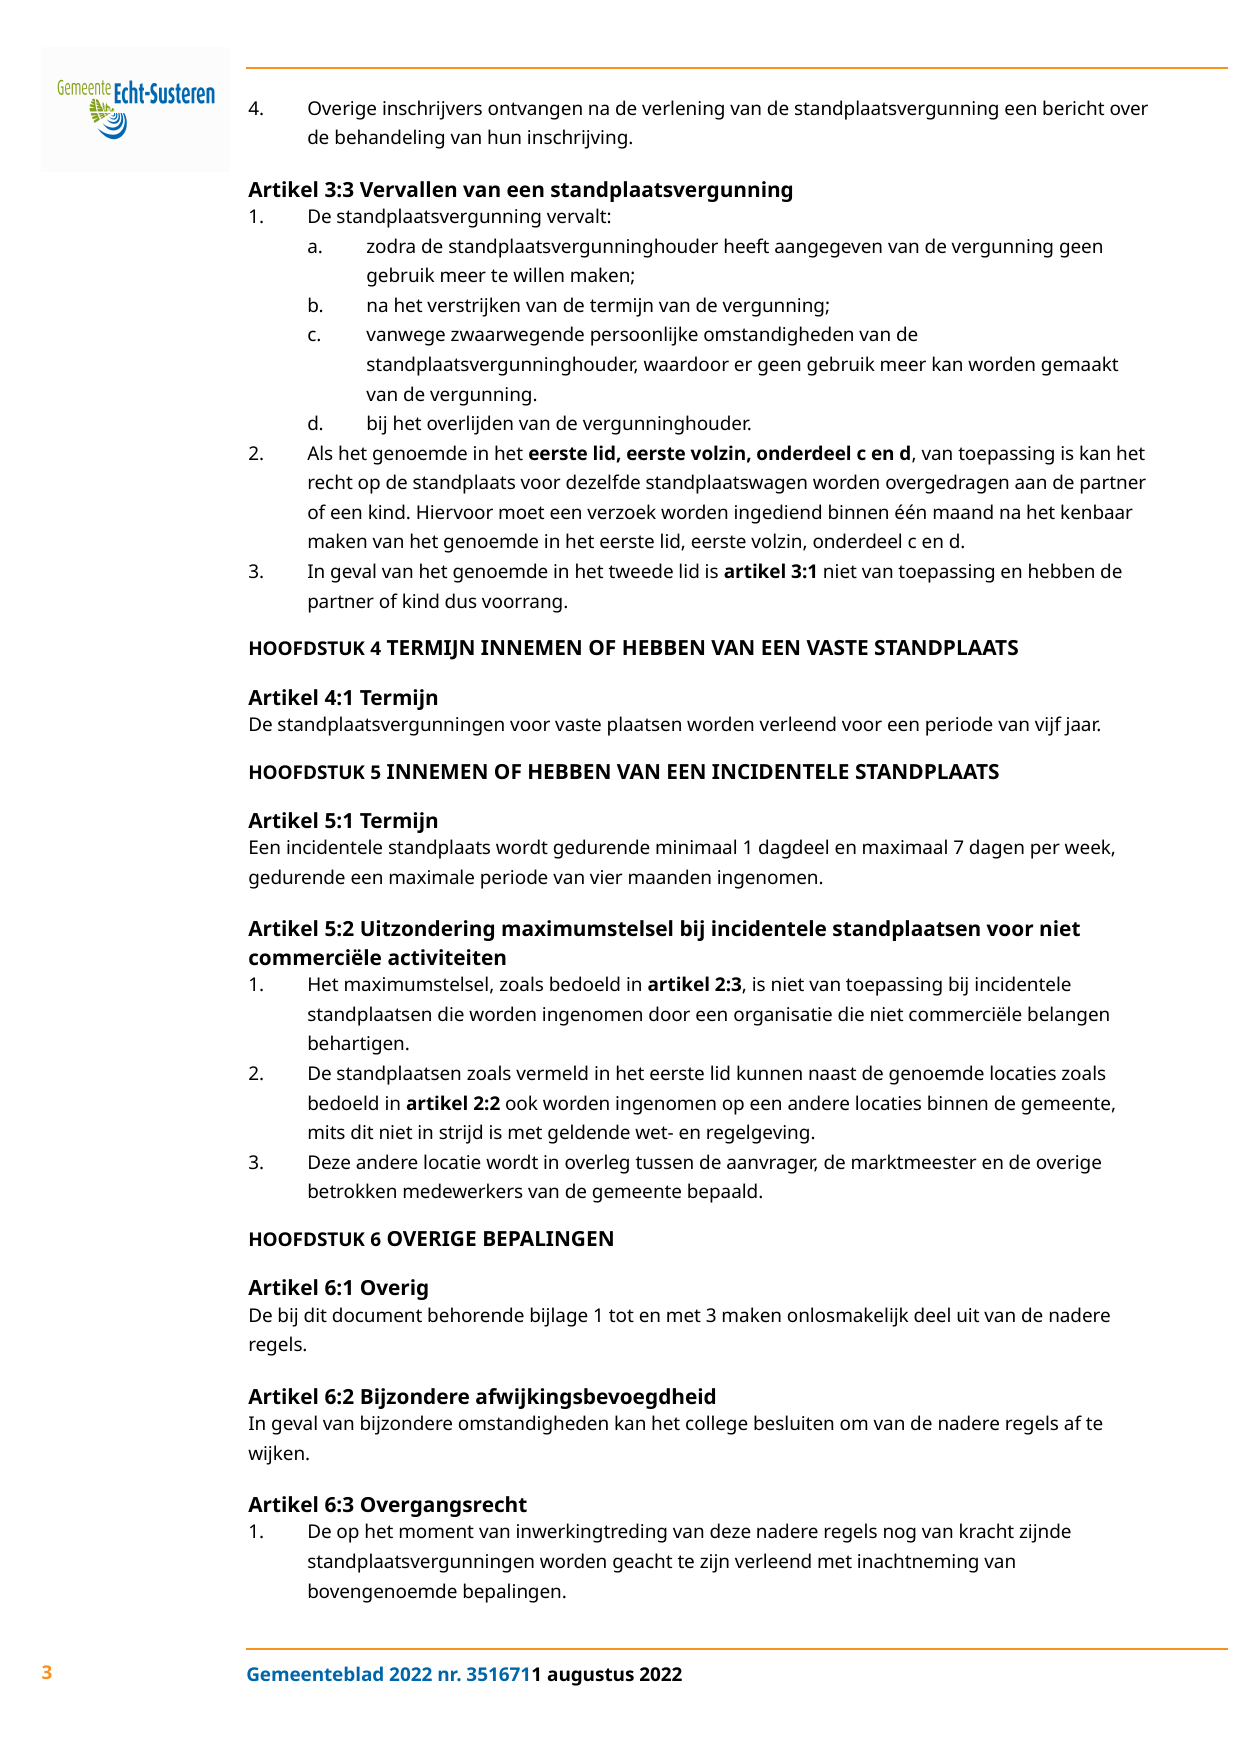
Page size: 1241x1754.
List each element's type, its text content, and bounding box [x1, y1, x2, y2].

list De standplaatsen zoals vermeld in het eerste lid kunnen naast de genoemde locaties zoals bedoeld in artikel 2:2 ook worden ingenomen op een andere locaties binnen de gemeente, mits dit niet in strijd is met geldende wet- en regelgeving. [248, 1060, 1152, 1145]
picture [41, 47, 231, 172]
text HOOFDSTUK 5 INNEMEN OF HEBBEN VAN EEN INCIDENTELE STANDPLAATS [248, 757, 1152, 785]
text Artikel 6:3 Overgangsrecht [248, 1490, 1152, 1519]
list vanwege zwaarwegende persoonlijke omstandigheden van de standplaatsvergunninghouder, waardoor er geen gebruik meer kan worden gemaakt van de vergunning. [307, 322, 1152, 406]
text De standplaatsvergunningen voor vaste plaatsen worden verleend voor een periode van vijf jaar. [248, 711, 1152, 737]
list na het verstrijken van de termijn van de vergunning; [307, 292, 1152, 318]
list De op het moment van inwerkingtreding van deze nadere regels nog van kracht zijnde standplaatsvergunningen worden geacht te zijn verleend met inachtneming van bovengenoemde bepalingen. [248, 1519, 1152, 1603]
list Deze andere locatie wordt in overleg tussen de aanvrager, de marktmeester en de overige betrokken medewerkers van de gemeente bepaald. [248, 1149, 1152, 1204]
text Artikel 3:3 Vervallen van een standplaatsvergunning [248, 175, 1152, 203]
text In geval van bijzondere omstandigheden kan het college besluiten om van de nadere regels af te wijken. [248, 1410, 1152, 1466]
text Artikel 5:2 Uitzondering maximumstelsel bij incidentele standplaatsen voor niet commerciële activiteiten [248, 914, 1152, 971]
list De standplaatsvergunning vervalt: [248, 203, 1152, 229]
list zodra de standplaatsvergunninghouder heeft aangegeven van de vergunning geen gebruik meer te willen maken; [307, 233, 1152, 288]
text HOOFDSTUK 4 TERMIJN INNEMEN OF HEBBEN VAN EEN VASTE STANDPLAATS [248, 633, 1152, 662]
list Overige inschrijvers ontvangen na de verlening van de standplaatsvergunning een bericht over de behandeling van hun inschrijving. [248, 95, 1152, 150]
text De bij dit document behorende bijlage 1 tot en met 3 maken onlosmakelijk deel uit van de nadere regels. [248, 1302, 1152, 1357]
text Artikel 4:1 Termijn [248, 683, 1152, 711]
text Artikel 5:1 Termijn [248, 806, 1152, 834]
text HOOFDSTUK 6 OVERIGE BEPALINGEN [248, 1224, 1152, 1252]
text Artikel 6:1 Overig [248, 1273, 1152, 1302]
list Het maximumstelsel, zoals bedoeld in artikel 2:3, is niet van toepassing bij incidentele standplaatsen die worden ingenomen door een organisatie die niet commerciële belangen behartigen. [248, 971, 1152, 1056]
text Een incidentele standplaats wordt gedurende minimaal 1 dagdeel en maximaal 7 dagen per week, gedurende een maximale periode van vier maanden ingenomen. [248, 834, 1152, 890]
list In geval van het genoemde in het tweede lid is artikel 3:1 niet van toepassing en hebben de partner of kind dus voorrang. [248, 558, 1152, 613]
list bij het overlijden van de vergunninghouder. [307, 410, 1152, 436]
list Als het genoemde in het eerste lid, eerste volzin, onderdeel c en d, van toepassing is kan het recht op de standplaats voor dezelfde standplaatswagen worden overgedragen aan de partner of een kind. Hiervoor moet een verzoek worden ingediend binnen één maand na het kenbaar maken van het genoemde in het eerste lid, eerste volzin, onderdeel c en d. [248, 440, 1152, 554]
text Artikel 6:2 Bijzondere afwijkingsbevoegdheid [248, 1382, 1152, 1410]
